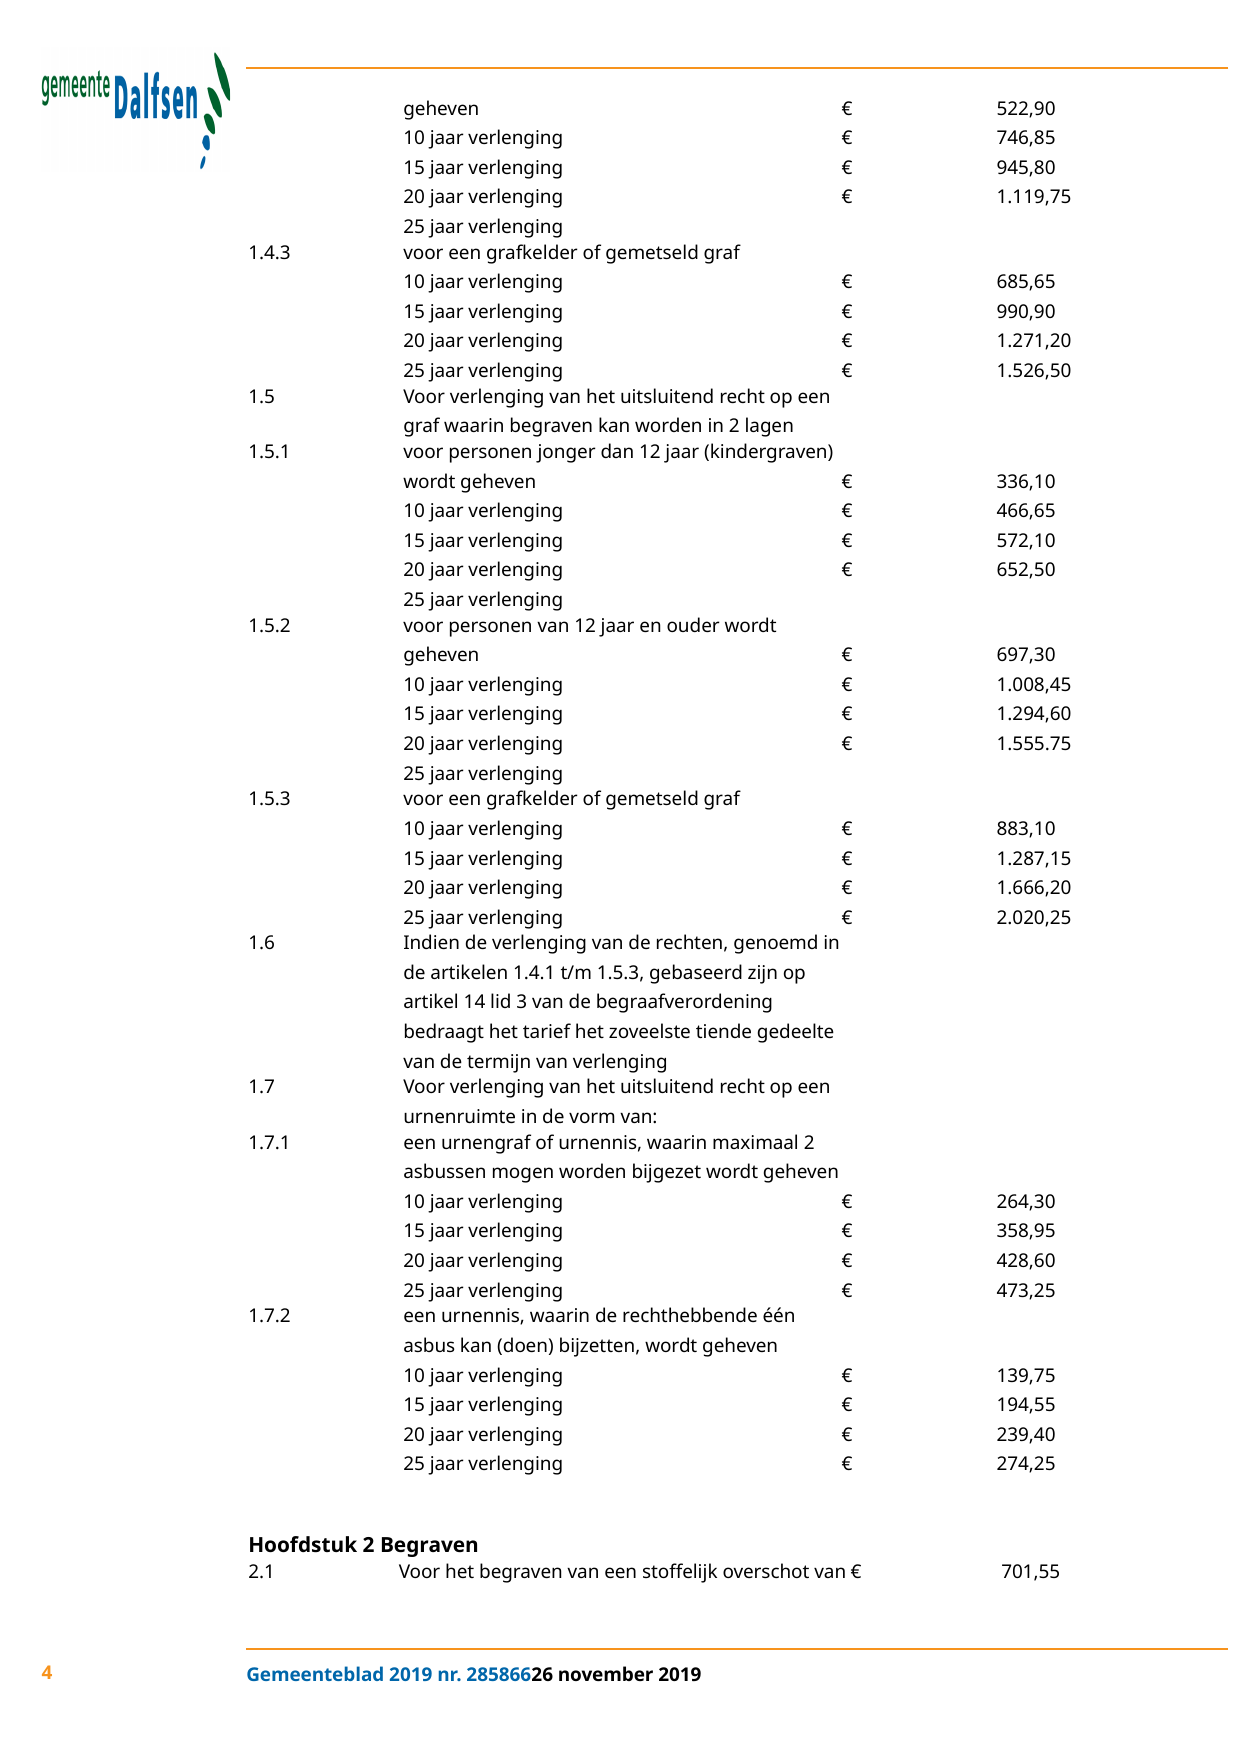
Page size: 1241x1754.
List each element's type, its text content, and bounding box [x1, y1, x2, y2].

table_cell 1.5.2 [248, 612, 403, 786]
picture [41, 47, 231, 172]
table_cell [996, 930, 1152, 1074]
table_cell 264,30 358,95 428,60 473,25 [996, 1129, 1152, 1303]
table_cell een urnennis, waarin de rechthebbende één asbus kan (doen) bijzetten, wordt geheven 10 jaar verlenging 15 jaar verlenging 20 jaar verlenging 25 jaar verlenging [403, 1303, 841, 1476]
table_cell voor personen van 12 jaar en ouder wordt geheven 10 jaar verlenging 15 jaar verlenging 20 jaar verlenging 25 jaar verlenging [403, 612, 841, 786]
table_cell [248, 95, 403, 239]
table_cell € € € € [841, 1303, 996, 1476]
table_cell [841, 930, 996, 1074]
table_cell 336,10 466,65 572,10 652,50 [996, 438, 1152, 612]
table_cell 1.7.1 [248, 1129, 403, 1303]
table_cell 1.6 [248, 930, 403, 1074]
table_cell 697,30 1.008,45 1.294,60 1.555.75 [996, 612, 1152, 786]
table_cell 1.5.1 [248, 438, 403, 612]
table_cell € € € € [841, 239, 996, 383]
table_cell voor personen jonger dan 12 jaar (kindergraven) wordt geheven 10 jaar verlenging 15 jaar verlenging 20 jaar verlenging 25 jaar verlenging [403, 438, 841, 612]
table_header 2.1 [248, 1559, 398, 1584]
table_cell 1.5.3 [248, 786, 403, 929]
table_cell [996, 1074, 1152, 1129]
table_cell [841, 1074, 996, 1129]
table_cell Voor verlenging van het uitsluitend recht op een urnenruimte in de vorm van: [403, 1074, 841, 1129]
table_cell 522,90 746,85 945,80 1.119,75 [996, 95, 1152, 239]
table_cell een urnengraf of urnennis, waarin maximaal 2 asbussen mogen worden bijgezet wordt geheven 10 jaar verlenging 15 jaar verlenging 20 jaar verlenging 25 jaar verlenging [403, 1129, 841, 1303]
table_cell € € € € [841, 612, 996, 786]
table_cell [996, 383, 1152, 438]
table_cell € € € € [841, 786, 996, 929]
table_cell € € € € [841, 95, 996, 239]
text Hoofdstuk 2 Begraven [248, 1530, 1152, 1558]
table_cell Voor verlenging van het uitsluitend recht op een graf waarin begraven kan worden in 2 lagen [403, 383, 841, 438]
table_cell Indien de verlenging van de rechten, genoemd in de artikelen 1.4.1 t/m 1.5.3, gebaseerd zijn op artikel 14 lid 3 van de begraafverordening bedraagt het tarief het zoveelste tiende gedeelte van de termijn van verlenging [403, 930, 841, 1074]
table_header € [850, 1559, 1001, 1584]
table_cell voor een grafkelder of gemetseld graf 10 jaar verlenging 15 jaar verlenging 20 jaar verlenging 25 jaar verlenging [403, 239, 841, 383]
table_cell 1.7 [248, 1074, 403, 1129]
table_cell 883,10 1.287,15 1.666,20 2.020,25 [996, 786, 1152, 929]
table_cell 1.5 [248, 383, 403, 438]
table_cell 1.4.3 [248, 239, 403, 383]
table_header Voor het begraven van een stoffelijk overschot van [399, 1559, 850, 1584]
table_cell 139,75 194,55 239,40 274,25 [996, 1303, 1152, 1476]
table_cell € € € € [841, 1129, 996, 1303]
table_cell [841, 383, 996, 438]
table_cell voor een grafkelder of gemetseld graf 10 jaar verlenging 15 jaar verlenging 20 jaar verlenging 25 jaar verlenging [403, 786, 841, 929]
table_cell € € € € [841, 438, 996, 612]
table_header 701,55 [1001, 1559, 1152, 1584]
table_cell geheven 10 jaar verlenging 15 jaar verlenging 20 jaar verlenging 25 jaar verlenging [403, 95, 841, 239]
table_cell 1.7.2 [248, 1303, 403, 1476]
table_cell 685,65 990,90 1.271,20 1.526,50 [996, 239, 1152, 383]
